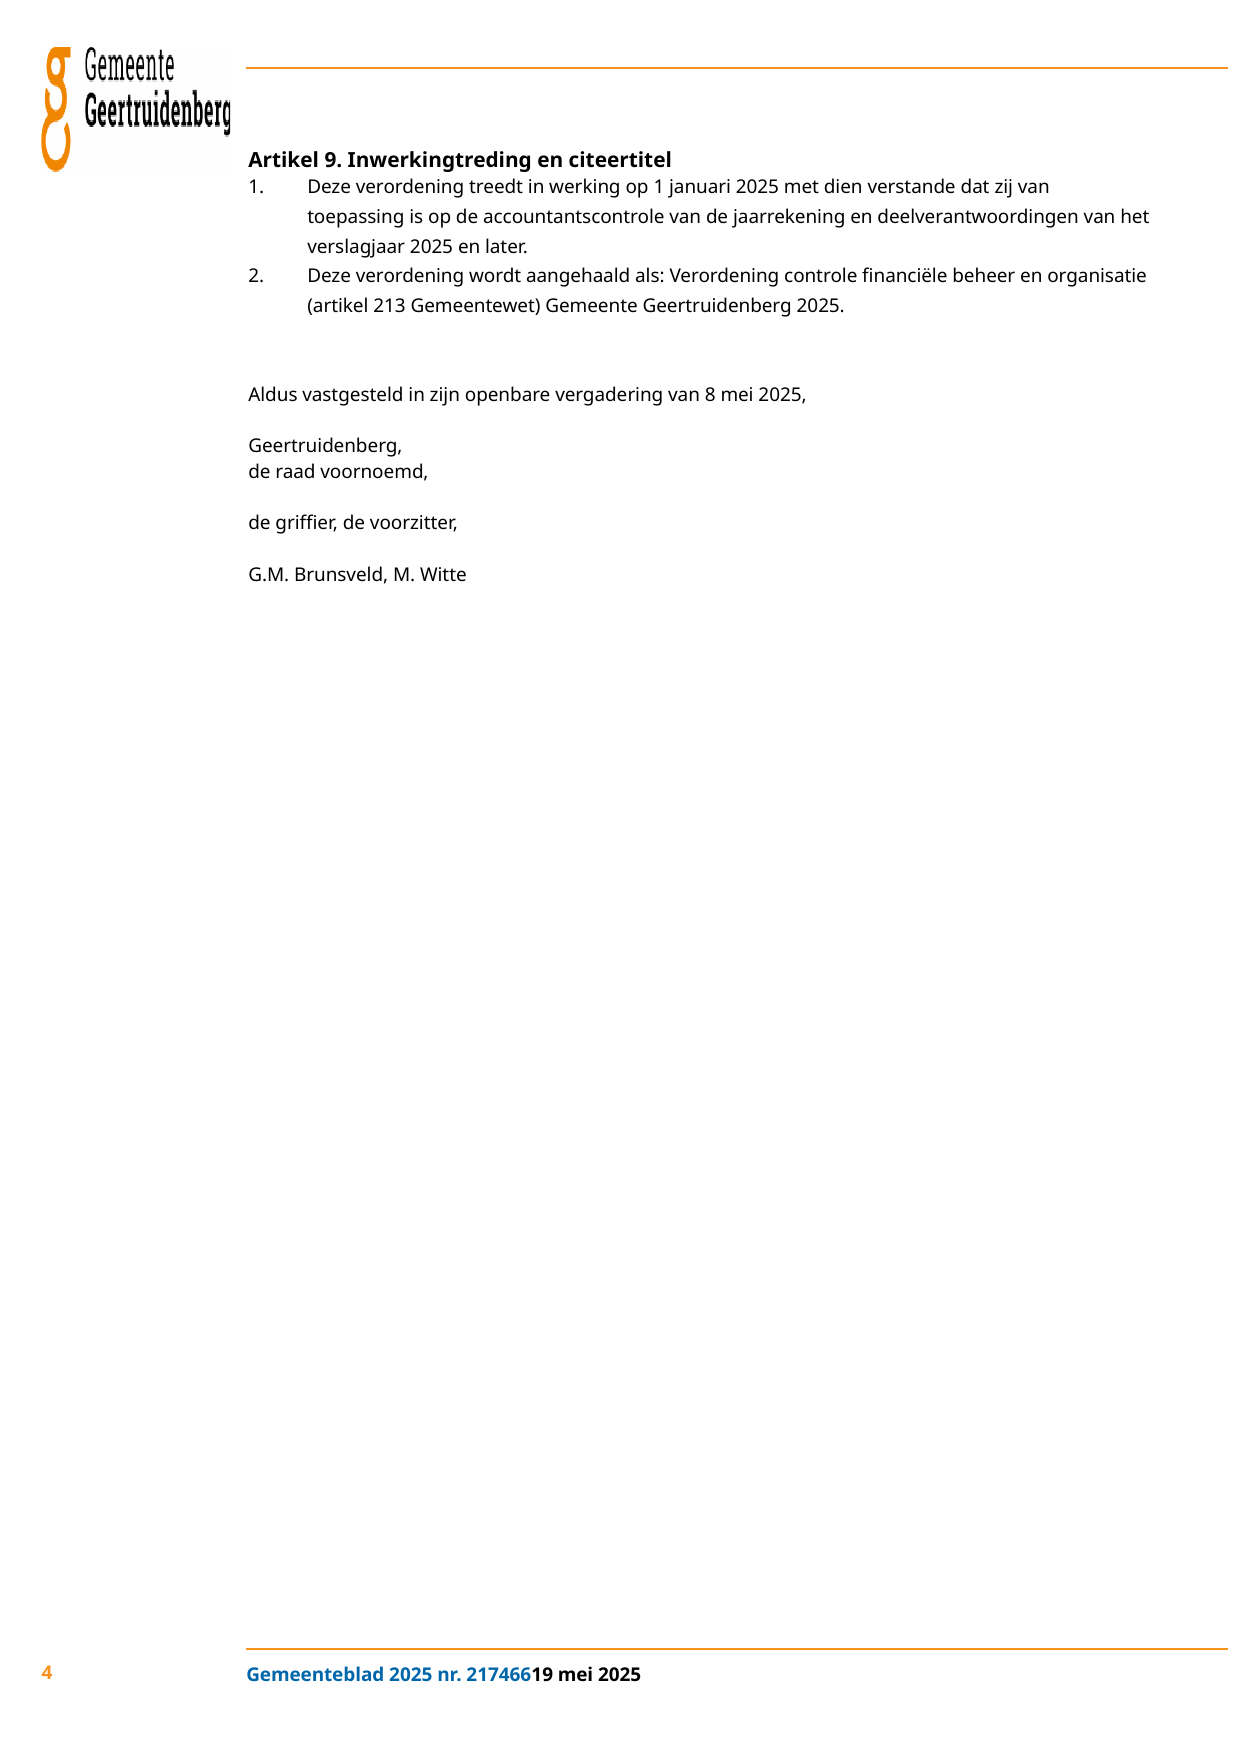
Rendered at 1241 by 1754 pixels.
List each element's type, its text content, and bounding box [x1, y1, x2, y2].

text de raad voornoemd, [248, 458, 1152, 484]
list Deze verordening treedt in werking op 1 januari 2025 met dien verstande dat zij van toepassing is op de accountantscontrole van de jaarrekening en deelverantwoordingen van het verslagjaar 2025 en later. [248, 174, 1152, 258]
text Geertruidenberg, [248, 432, 1152, 458]
text de griffier, de voorzitter, [248, 509, 1152, 535]
text Artikel 9. Inwerkingtreding en citeertitel [248, 145, 1152, 174]
list Deze verordening wordt aangehaald als: Verordening controle financiële beheer en organisatie (artikel 213 Gemeentewet) Gemeente Geertruidenberg 2025. [248, 262, 1152, 318]
picture [41, 47, 231, 172]
text G.M. Brunsveld, M. Witte [248, 561, 1152, 587]
text Aldus vastgesteld in zijn openbare vergadering van 8 mei 2025, [248, 381, 1152, 406]
